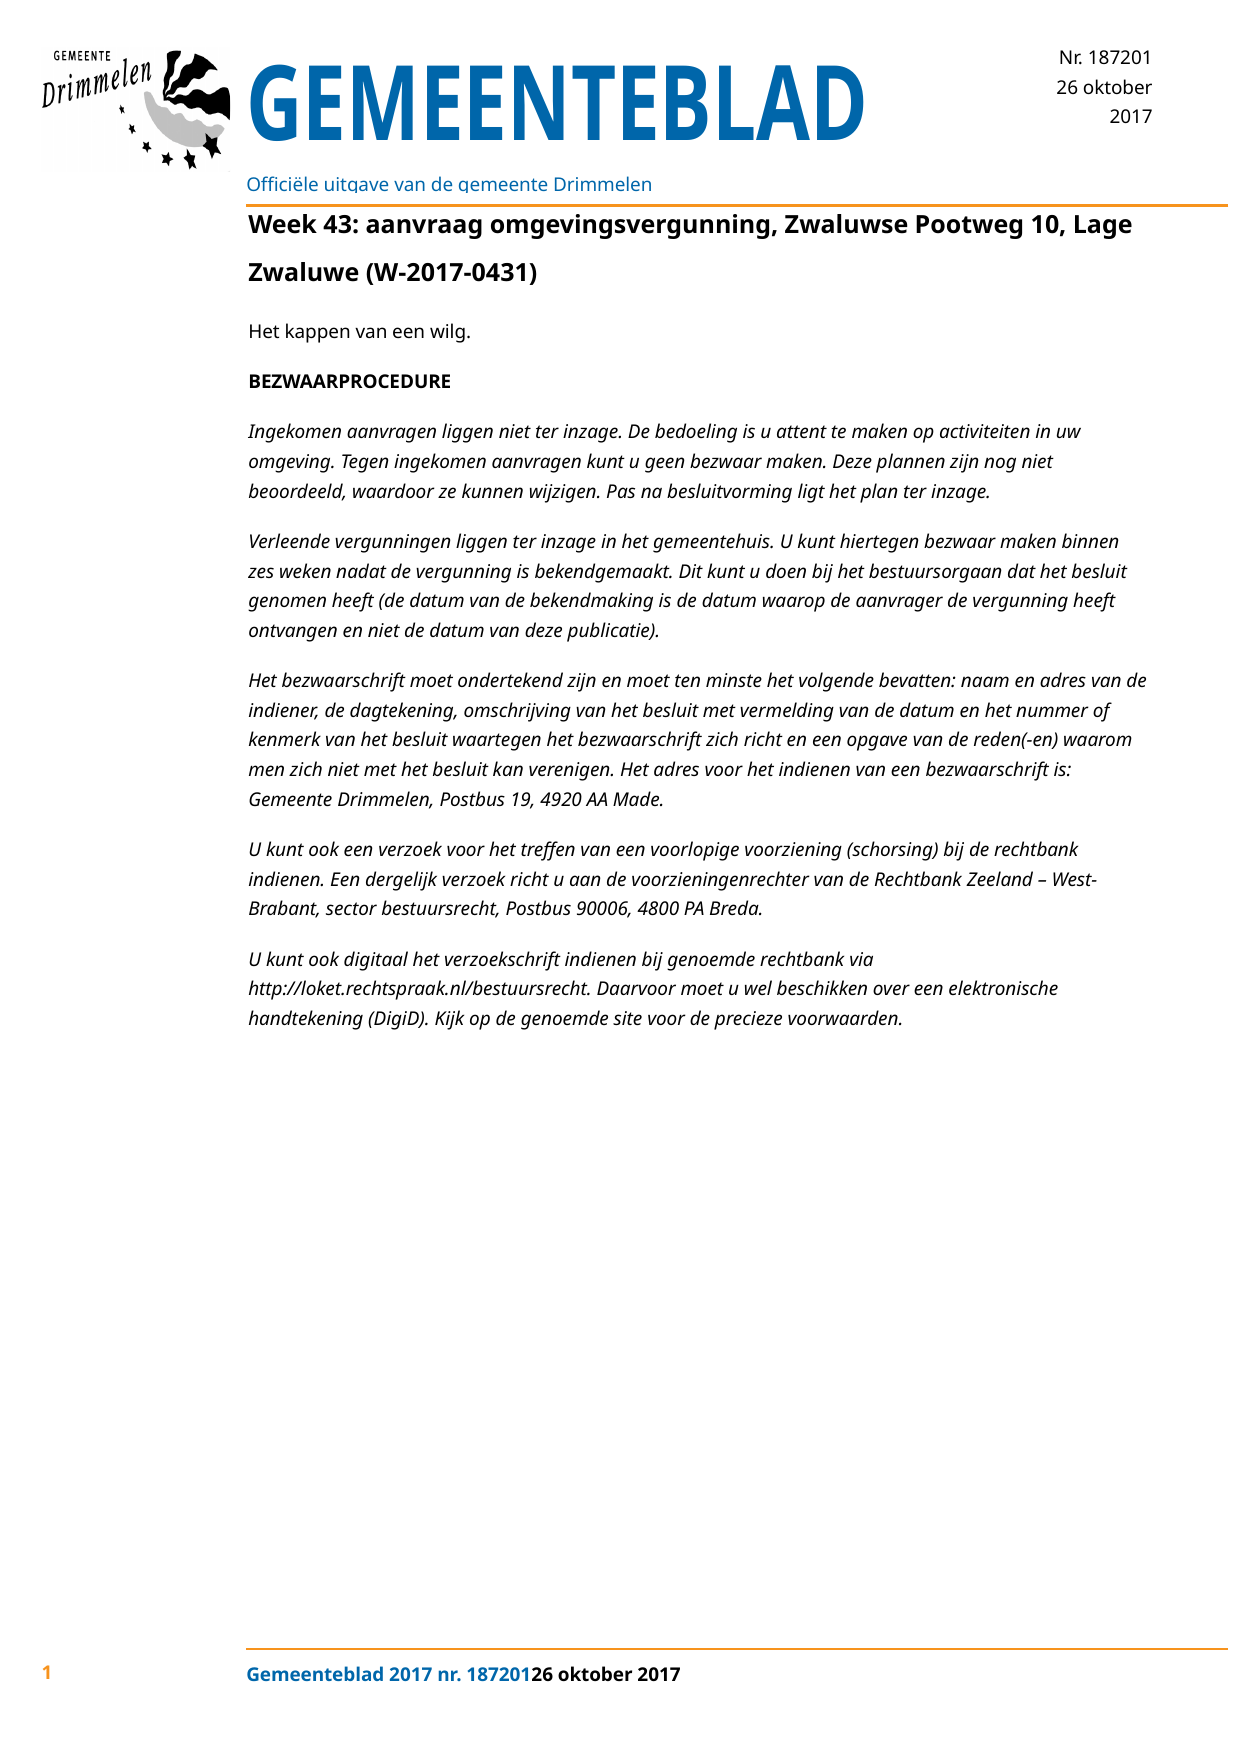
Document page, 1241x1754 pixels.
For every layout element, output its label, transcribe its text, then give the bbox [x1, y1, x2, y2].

text Het kappen van een wilg. [248, 318, 1152, 344]
text BEZWAARPROCEDURE [248, 368, 1152, 394]
text Ingekomen aanvragen liggen niet ter inzage. De bedoeling is u attent te maken op activiteiten in uw omgeving. Tegen ingekomen aanvragen kunt u geen bezwaar maken. Deze plannen zijn nog niet beoordeeld, waardoor ze kunnen wijzigen. Pas na besluitvorming ligt het plan ter inzage. [248, 419, 1152, 504]
text Het bezwaarschrift moet ondertekend zijn en moet ten minste het volgende bevatten: naam en adres van de indiener, de dagtekening, omschrijving van het besluit met vermelding van de datum en het nummer of kenmerk van het besluit waartegen het bezwaarschrift zich richt en een opgave van de reden(-en) waarom men zich niet met het besluit kan verenigen. Het adres voor het indienen van een bezwaarschrift is: Gemeente Drimmelen, Postbus 19, 4920 AA Made. [248, 667, 1152, 812]
text U kunt ook digitaal het verzoekschrift indienen bij genoemde rechtbank via http://loket.rechtspraak.nl/bestuursrecht. Daarvoor moet u wel beschikken over een elektronische handtekening (DigiD). Kijk op de genoemde site voor de precieze voorwaarden. [248, 946, 1152, 1031]
text Verleende vergunningen liggen ter inzage in het gemeentehuis. U kunt hiertegen bezwaar maken binnen zes weken nadat de vergunning is bekendgemaakt. Dit kunt u doen bij het bestuursorgaan dat het besluit genomen heeft (de datum van de bekendmaking is de datum waarop de aanvrager de vergunning heeft ontvangen en niet de datum van deze publicatie). [248, 528, 1152, 643]
text U kunt ook een verzoek voor het treffen van een voorlopige voorziening (schorsing) bij de rechtbank indienen. Een dergelijk verzoek richt u aan de voorzieningenrechter van de Rechtbank Zeeland – West-Brabant, sector bestuursrecht, Postbus 90006, 4800 PA Breda. [248, 836, 1152, 921]
picture [41, 47, 231, 172]
text Week 43: aanvraag omgevingsvergunning, Zwaluwse Pootweg 10, Lage Zwaluwe (W-2017-0431) [248, 207, 1152, 288]
